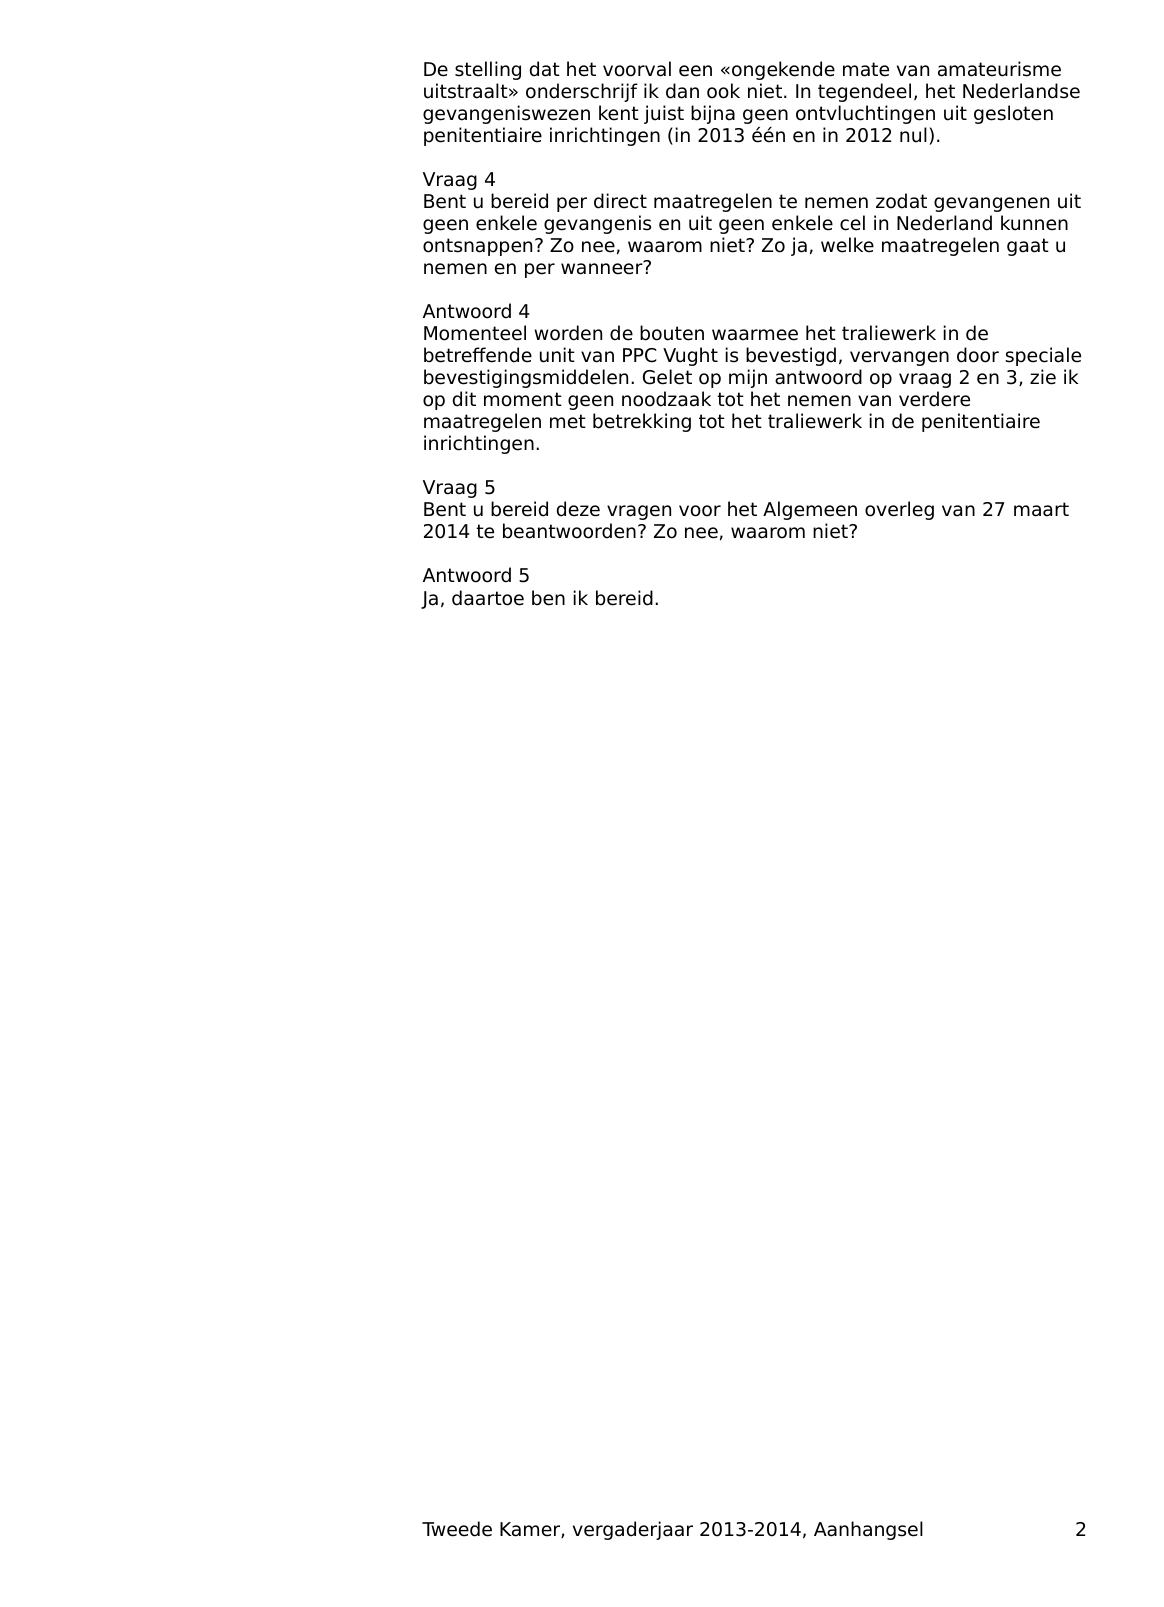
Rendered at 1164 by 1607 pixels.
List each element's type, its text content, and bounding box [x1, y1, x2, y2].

text Antwoord 5 [422, 565, 1087, 587]
text Ja, daartoe ben ik bereid. [422, 587, 1087, 609]
text Antwoord 4 [422, 301, 1087, 323]
text De stelling dat het voorval een «ongekende mate van amateurisme uitstraalt» onderschrijf ik dan ook niet. In tegendeel, het Nederlandse gevangeniswezen kent juist bijna geen ontvluchtingen uit gesloten penitentiaire inrichtingen (in 2013 één en in 2012 nul). [422, 59, 1087, 147]
text Bent u bereid per direct maatregelen te nemen zodat gevangenen uit geen enkele gevangenis en uit geen enkele cel in Nederland kunnen ontsnappen? Zo nee, waarom niet? Zo ja, welke maatregelen gaat u nemen en per wanneer? [422, 191, 1087, 279]
text Vraag 5 [422, 477, 1087, 499]
text Bent u bereid deze vragen voor het Algemeen overleg van 27 maart 2014 te beantwoorden? Zo nee, waarom niet? [422, 499, 1087, 543]
text Vraag 4 [422, 169, 1087, 191]
text Momenteel worden de bouten waarmee het traliewerk in de betreffende unit van PPC Vught is bevestigd, vervangen door speciale bevestigingsmiddelen. Gelet op mijn antwoord op vraag 2 en 3, zie ik op dit moment geen noodzaak tot het nemen van verdere maatregelen met betrekking tot het traliewerk in de penitentiaire inrichtingen. [422, 323, 1087, 455]
